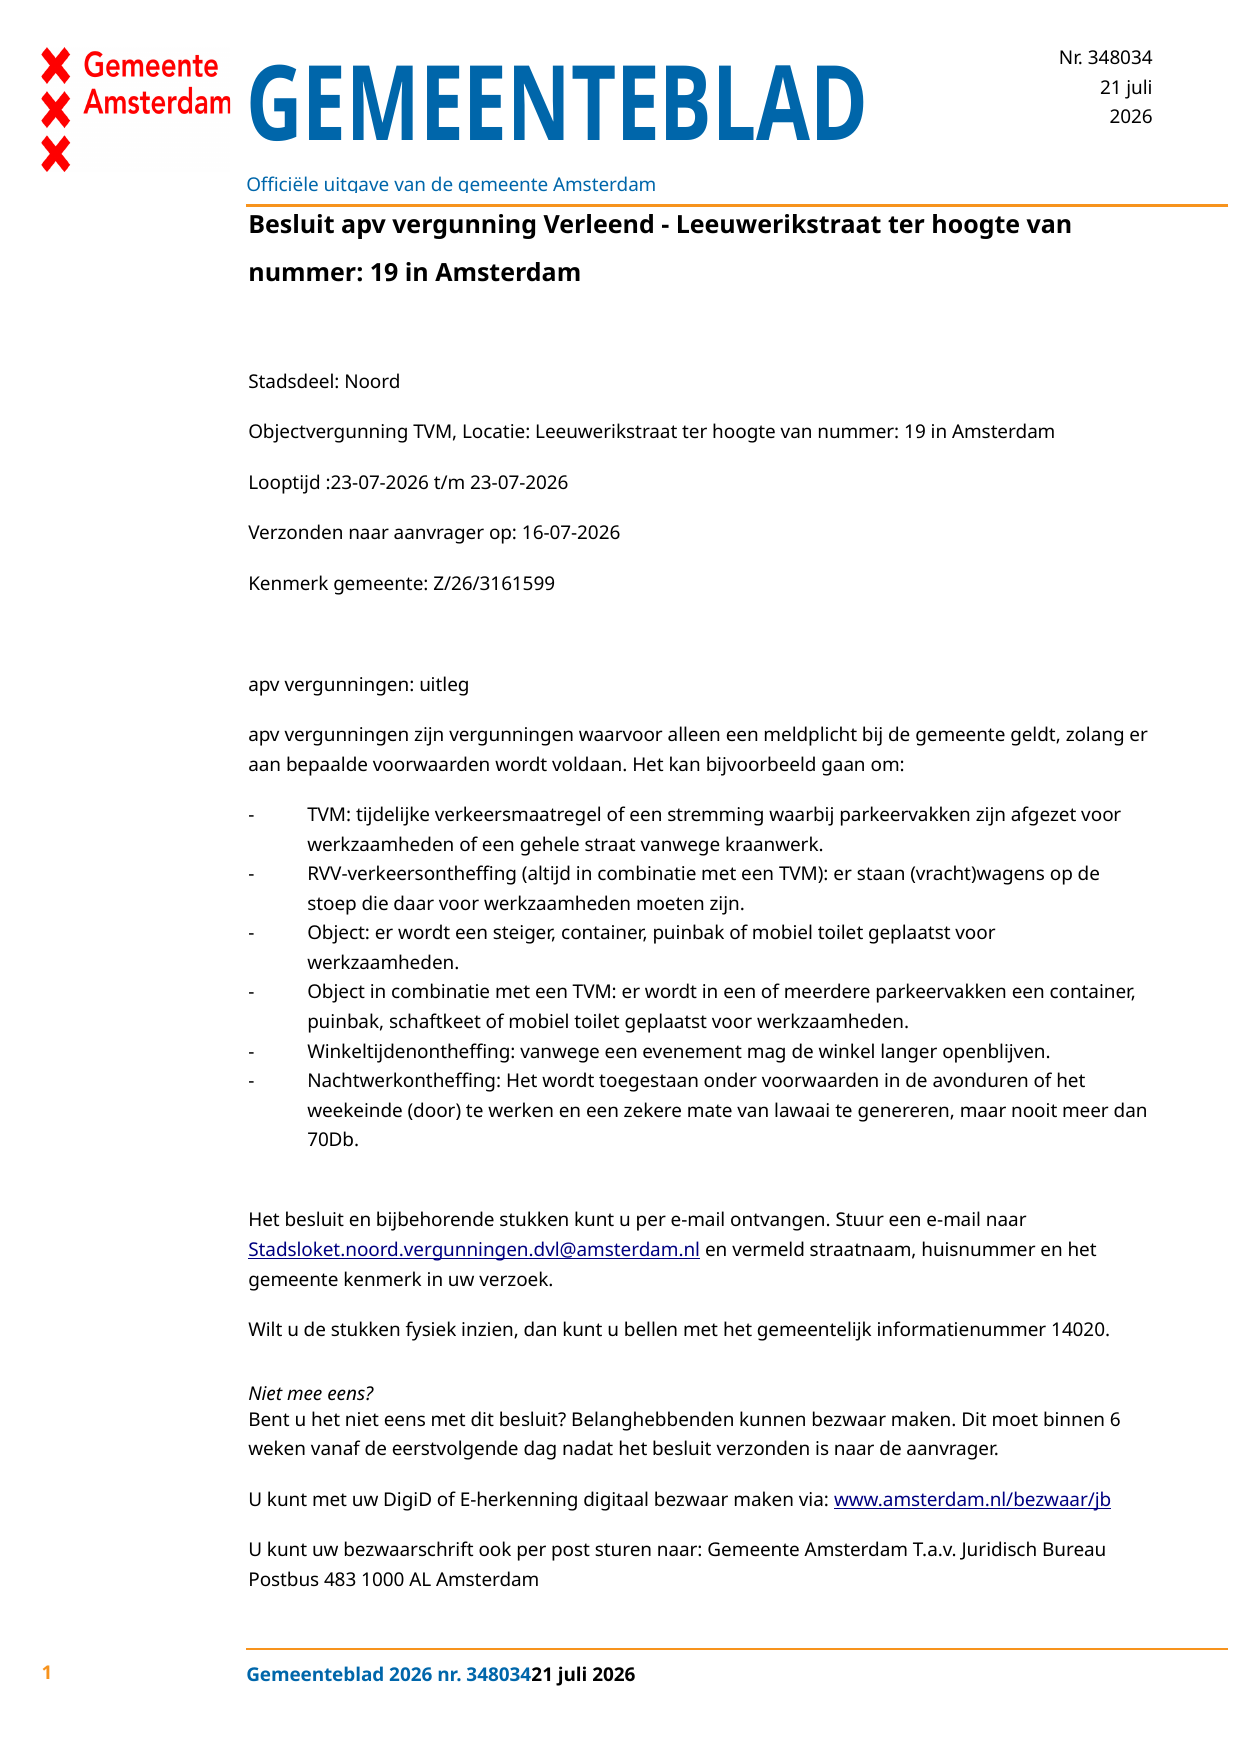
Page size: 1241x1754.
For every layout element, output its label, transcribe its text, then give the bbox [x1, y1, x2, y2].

list Object in combinatie met een TVM: er wordt in een of meerdere parkeervakken een container, puinbak, schaftkeet of mobiel toilet geplaatst voor werkzaamheden. [248, 979, 1152, 1034]
list TVM: tijdelijke verkeersmaatregel of een stremming waarbij parkeervakken zijn afgezet voor werkzaamheden of een gehele straat vanwege kraanwerk. [248, 801, 1152, 857]
text apv vergunningen: uitleg [248, 671, 1152, 697]
text U kunt uw bezwaarschrift ook per post sturen naar: Gemeente Amsterdam T.a.v. Juridisch Bureau Postbus 483 1000 AL Amsterdam [248, 1536, 1152, 1592]
list RVV-verkeersontheffing (altijd in combinatie met een TVM): er staan (vracht)wagens op de stoep die daar voor werkzaamheden moeten zijn. [248, 860, 1152, 916]
text Wilt u de stukken fysiek inzien, dan kunt u bellen met het gemeentelijk informatienummer 14020. [248, 1316, 1152, 1342]
text U kunt met uw DigiD of E-herkenning digitaal bezwaar maken via: www.amsterdam.nl/bezwaar/jb [248, 1486, 1152, 1512]
text Verzonden naar aanvrager op: 16-07-2026 [248, 519, 1152, 545]
text Bent u het niet eens met dit besluit? Belanghebbenden kunnen bezwaar maken. Dit moet binnen 6 weken vanaf de eerstvolgende dag nadat het besluit verzonden is naar de aanvrager. [248, 1406, 1152, 1461]
text apv vergunningen zijn vergunningen waarvoor alleen een meldplicht bij de gemeente geldt, zolang er aan bepaalde voorwaarden wordt voldaan. Het kan bijvoorbeeld gaan om: [248, 721, 1152, 777]
text Niet mee eens? [248, 1380, 1152, 1406]
text Objectvergunning TVM, Locatie: Leeuwerikstraat ter hoogte van nummer: 19 in Amsterdam [248, 419, 1152, 444]
text Besluit apv vergunning Verleend - Leeuwerikstraat ter hoogte van nummer: 19 in Amsterdam [248, 207, 1152, 288]
picture [41, 47, 231, 172]
text Het besluit en bijbehorende stukken kunt u per e-mail ontvangen. Stuur een e-mail naar Stadsloket.noord.vergunningen.dvl@amsterdam.nl en vermeld straatnaam, huisnummer en het gemeente kenmerk in uw verzoek. [248, 1207, 1152, 1292]
text Looptijd :23-07-2026 t/m 23-07-2026 [248, 469, 1152, 495]
list Object: er wordt een steiger, container, puinbak of mobiel toilet geplaatst voor werkzaamheden. [248, 919, 1152, 975]
text Stadsdeel: Noord [248, 368, 1152, 394]
text Kenmerk gemeente: Z/26/3161599 [248, 570, 1152, 596]
list Nachtwerkontheffing: Het wordt toegestaan onder voorwaarden in de avonduren of het weekeinde (door) te werken en een zekere mate van lawaai te genereren, maar nooit meer dan 70Db. [248, 1067, 1152, 1152]
list Winkeltijdenontheffing: vanwege een evenement mag de winkel langer openblijven. [248, 1038, 1152, 1064]
